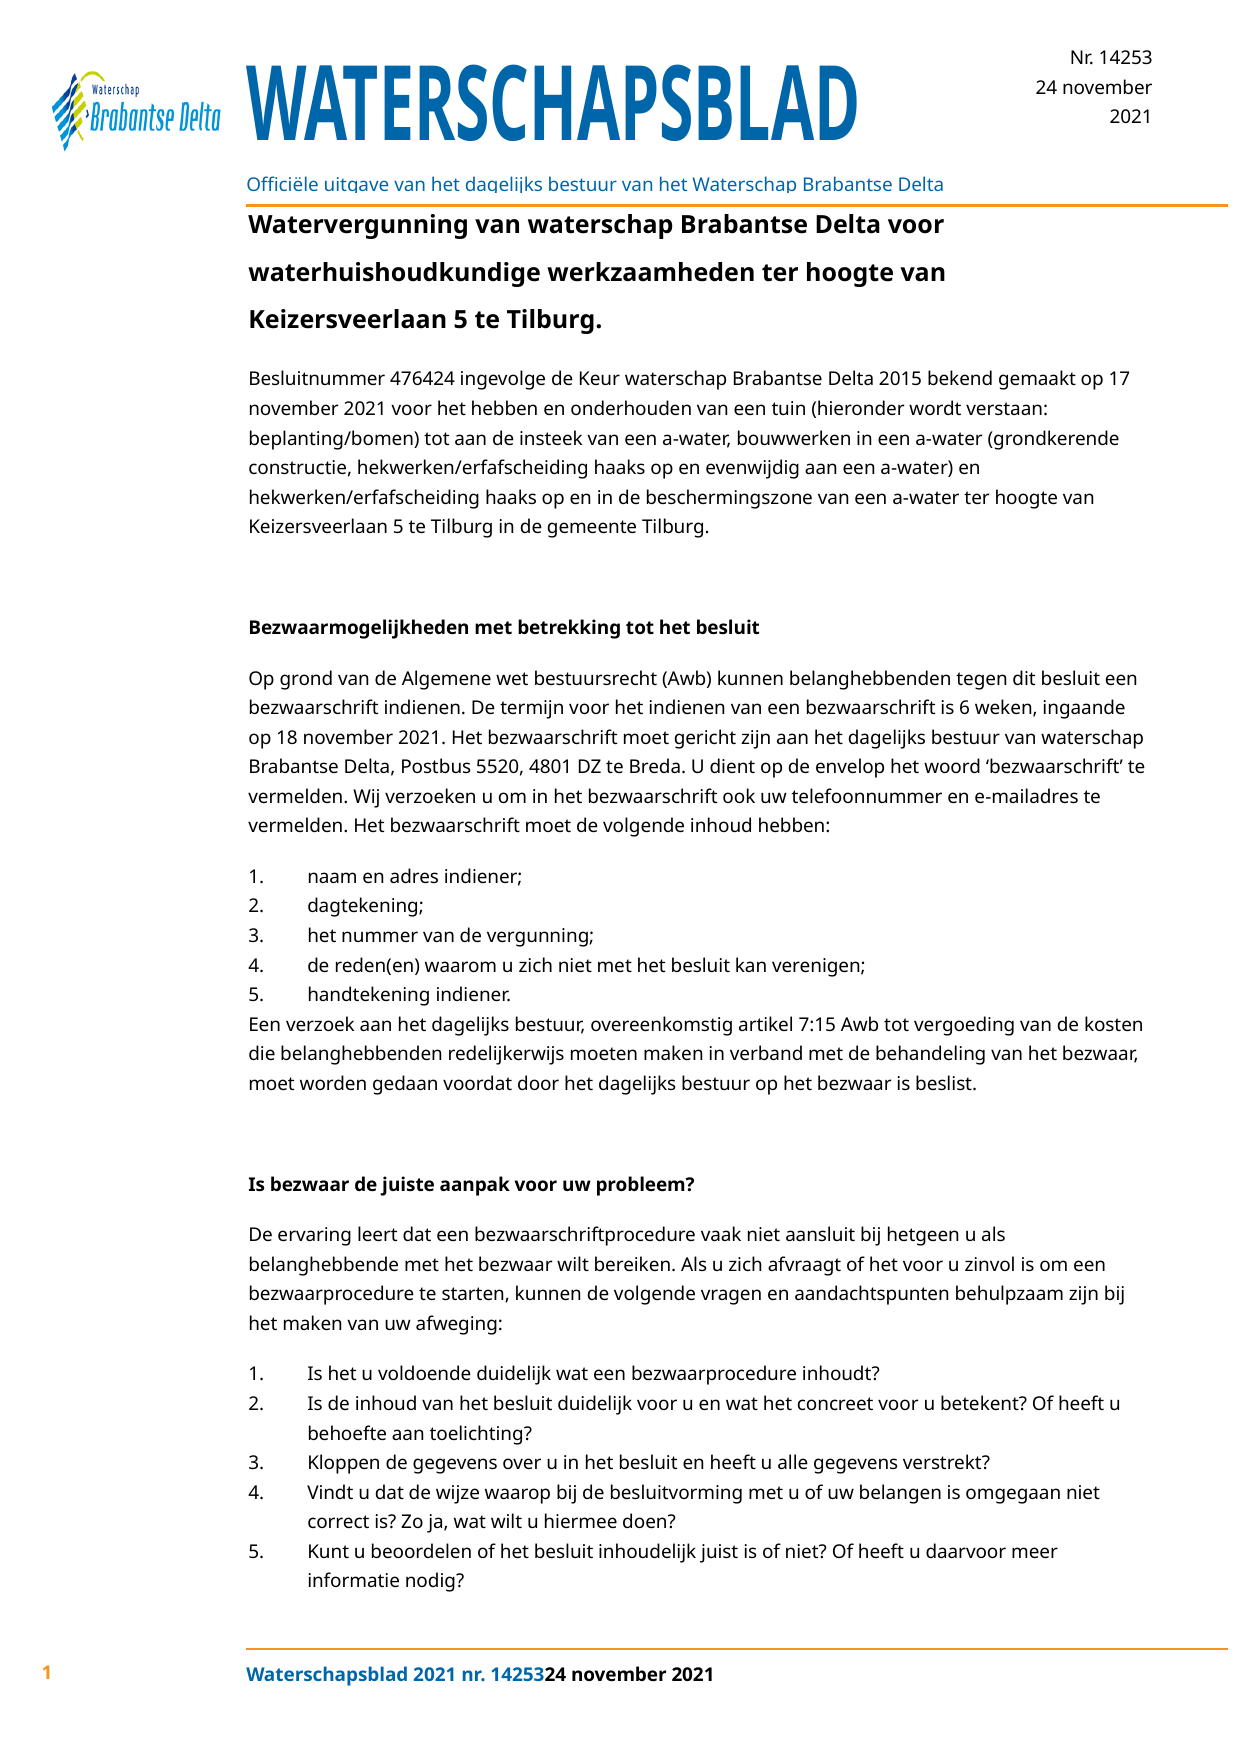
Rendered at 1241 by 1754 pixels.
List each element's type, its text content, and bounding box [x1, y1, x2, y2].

text De ervaring leert dat een bezwaarschriftprocedure vaak niet aansluit bij hetgeen u als belanghebbende met het bezwaar wilt bereiken. Als u zich afvraagt of het voor u zinvol is om een bezwaarprocedure te starten, kunnen de volgende vragen en aandachtspunten behulpzaam zijn bij het maken van uw afweging: [248, 1221, 1152, 1336]
list Kloppen de gegevens over u in het besluit en heeft u alle gegevens verstrekt? [248, 1449, 1152, 1475]
text Watervergunning van waterschap Brabantse Delta voor waterhuishoudkundige werkzaamheden ter hoogte van Keizersveerlaan 5 te Tilburg. [248, 207, 1152, 336]
list de reden(en) waarom u zich niet met het besluit kan verenigen; [248, 952, 1152, 977]
list handtekening indiener. [248, 981, 1152, 1007]
list dagtekening; [248, 893, 1152, 918]
text Een verzoek aan het dagelijks bestuur, overeenkomstig artikel 7:15 Awb tot vergoeding van de kosten die belanghebbenden redelijkerwijs moeten maken in verband met de behandeling van het bezwaar, moet worden gedaan voordat door het dagelijks bestuur op het bezwaar is beslist. [248, 1011, 1152, 1096]
list Vindt u dat de wijze waarop bij de besluitvorming met u of uw belangen is omgegaan niet correct is? Zo ja, wat wilt u hiermee doen? [248, 1479, 1152, 1534]
picture [41, 47, 231, 172]
text Bezwaarmogelijkheden met betrekking tot het besluit [248, 614, 1152, 640]
list naam en adres indiener; [248, 863, 1152, 889]
list Is het u voldoende duidelijk wat een bezwaarprocedure inhoudt? [248, 1361, 1152, 1386]
list het nummer van de vergunning; [248, 922, 1152, 948]
text Is bezwaar de juiste aanpak voor uw probleem? [248, 1171, 1152, 1197]
list Kunt u beoordelen of het besluit inhoudelijk juist is of niet? Of heeft u daarvoor meer informatie nodig? [248, 1538, 1152, 1593]
list Is de inhoud van het besluit duidelijk voor u en wat het concreet voor u betekent? Of heeft u behoefte aan toelichting? [248, 1390, 1152, 1445]
text Besluitnummer 476424 ingevolge de Keur waterschap Brabantse Delta 2015 bekend gemaakt op 17 november 2021 voor het hebben en onderhouden van een tuin (hieronder wordt verstaan: beplanting/bomen) tot aan de insteek van een a-water, bouwwerken in een a-water (grondkerende constructie, hekwerken/erfafscheiding haaks op en evenwijdig aan een a-water) en hekwerken/erfafscheiding haaks op en in de beschermingszone van een a-water ter hoogte van Keizersveerlaan 5 te Tilburg in de gemeente Tilburg. [248, 366, 1152, 539]
text Op grond van de Algemene wet bestuursrecht (Awb) kunnen belanghebbenden tegen dit besluit een bezwaarschrift indienen. De termijn voor het indienen van een bezwaarschrift is 6 weken, ingaande op 18 november 2021. Het bezwaarschrift moet gericht zijn aan het dagelijks bestuur van waterschap Brabantse Delta, Postbus 5520, 4801 DZ te Breda. U dient op de envelop het woord ‘bezwaarschrift’ te vermelden. Wij verzoeken u om in het bezwaarschrift ook uw telefoonnummer en e‑mailadres te vermelden. Het bezwaarschrift moet de volgende inhoud hebben: [248, 665, 1152, 838]
